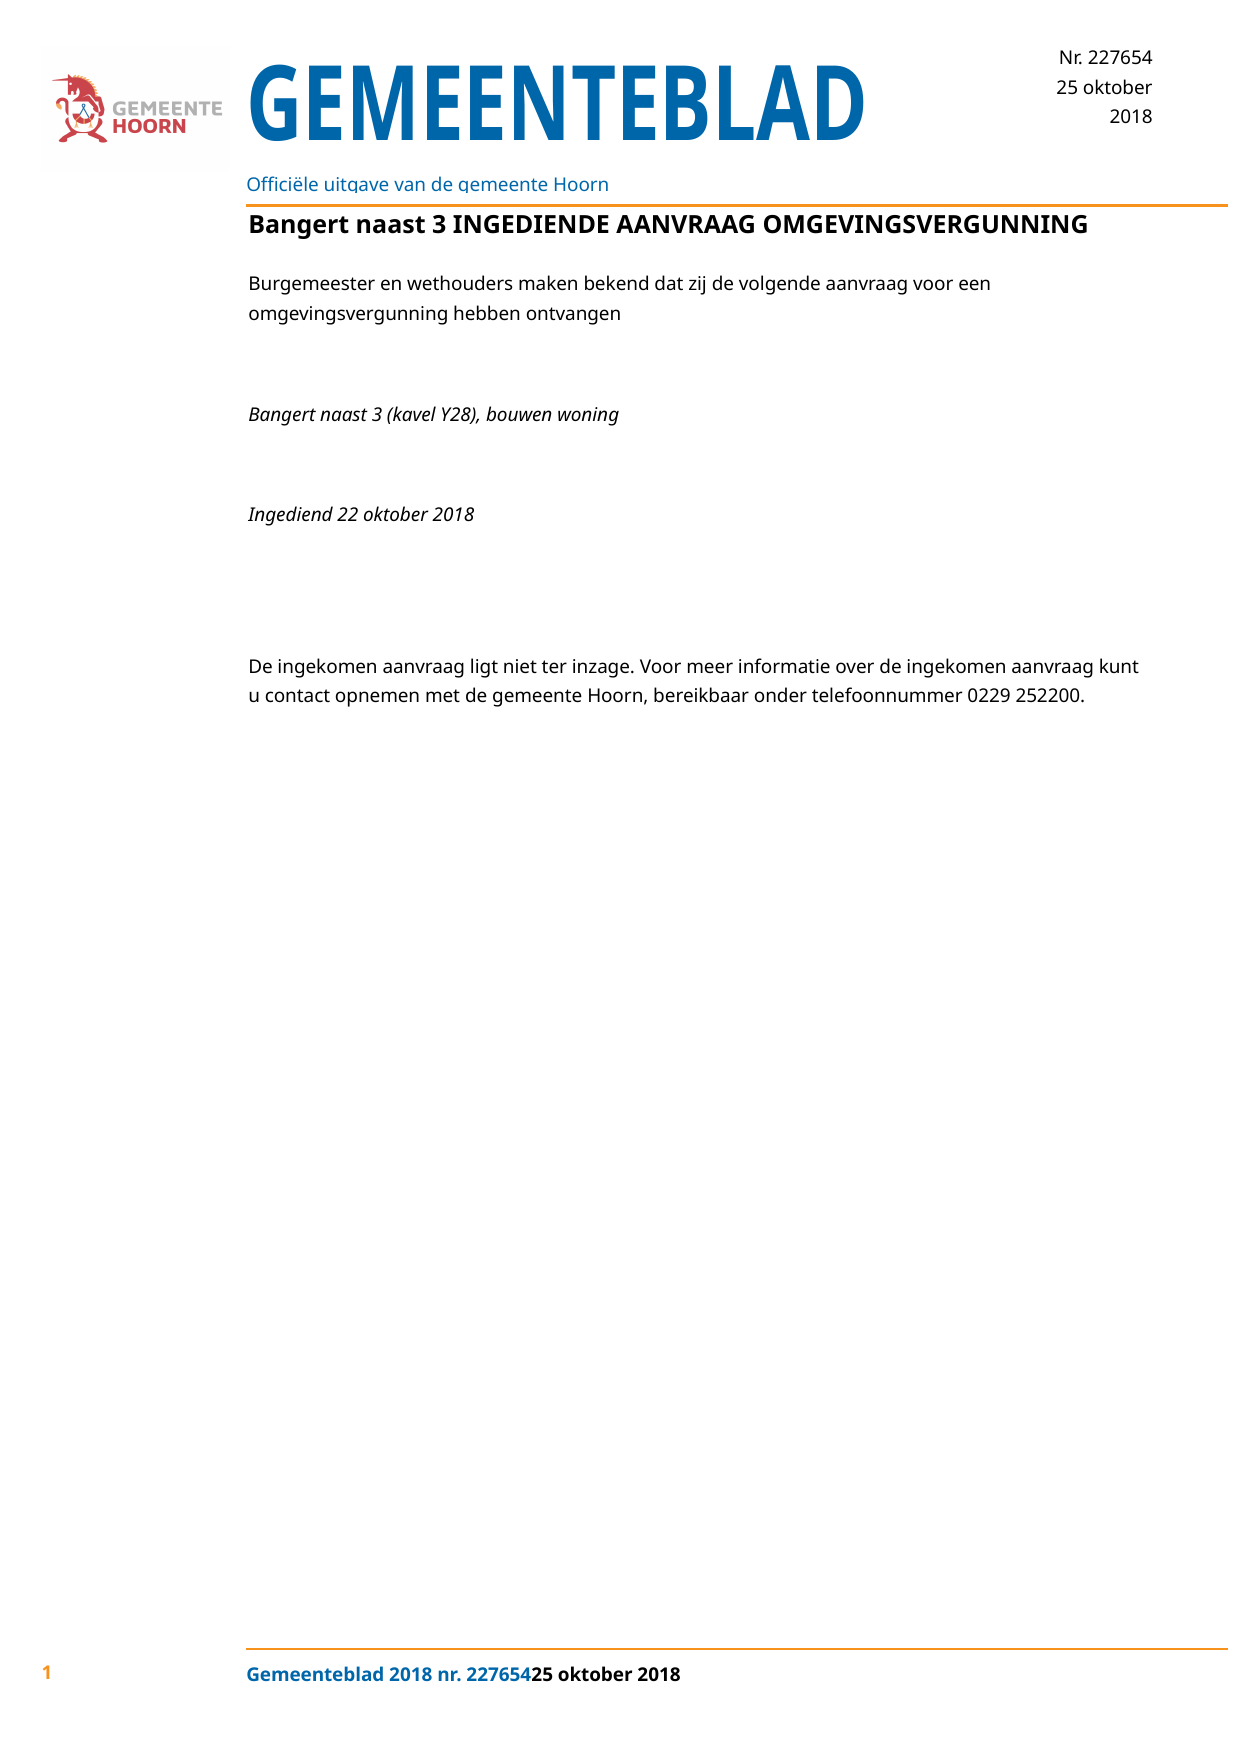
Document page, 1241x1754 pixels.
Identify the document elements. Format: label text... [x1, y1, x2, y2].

text Bangert naast 3 INGEDIENDE AANVRAAG OMGEVINGSVERGUNNING [248, 207, 1152, 241]
picture [41, 47, 231, 172]
text Bangert naast 3 (kavel Y28), bouwen woning [248, 401, 1152, 426]
text De ingekomen aanvraag ligt niet ter inzage. Voor meer informatie over de ingekomen aanvraag kunt u contact opnemen met de gemeente Hoorn, bereikbaar onder telefoonnummer 0229 252200. [248, 653, 1152, 708]
text Ingediend 22 oktober 2018 [248, 502, 1152, 527]
text Burgemeester en wethouders maken bekend dat zij de volgende aanvraag voor een omgevingsvergunning hebben ontvangen [248, 270, 1152, 326]
